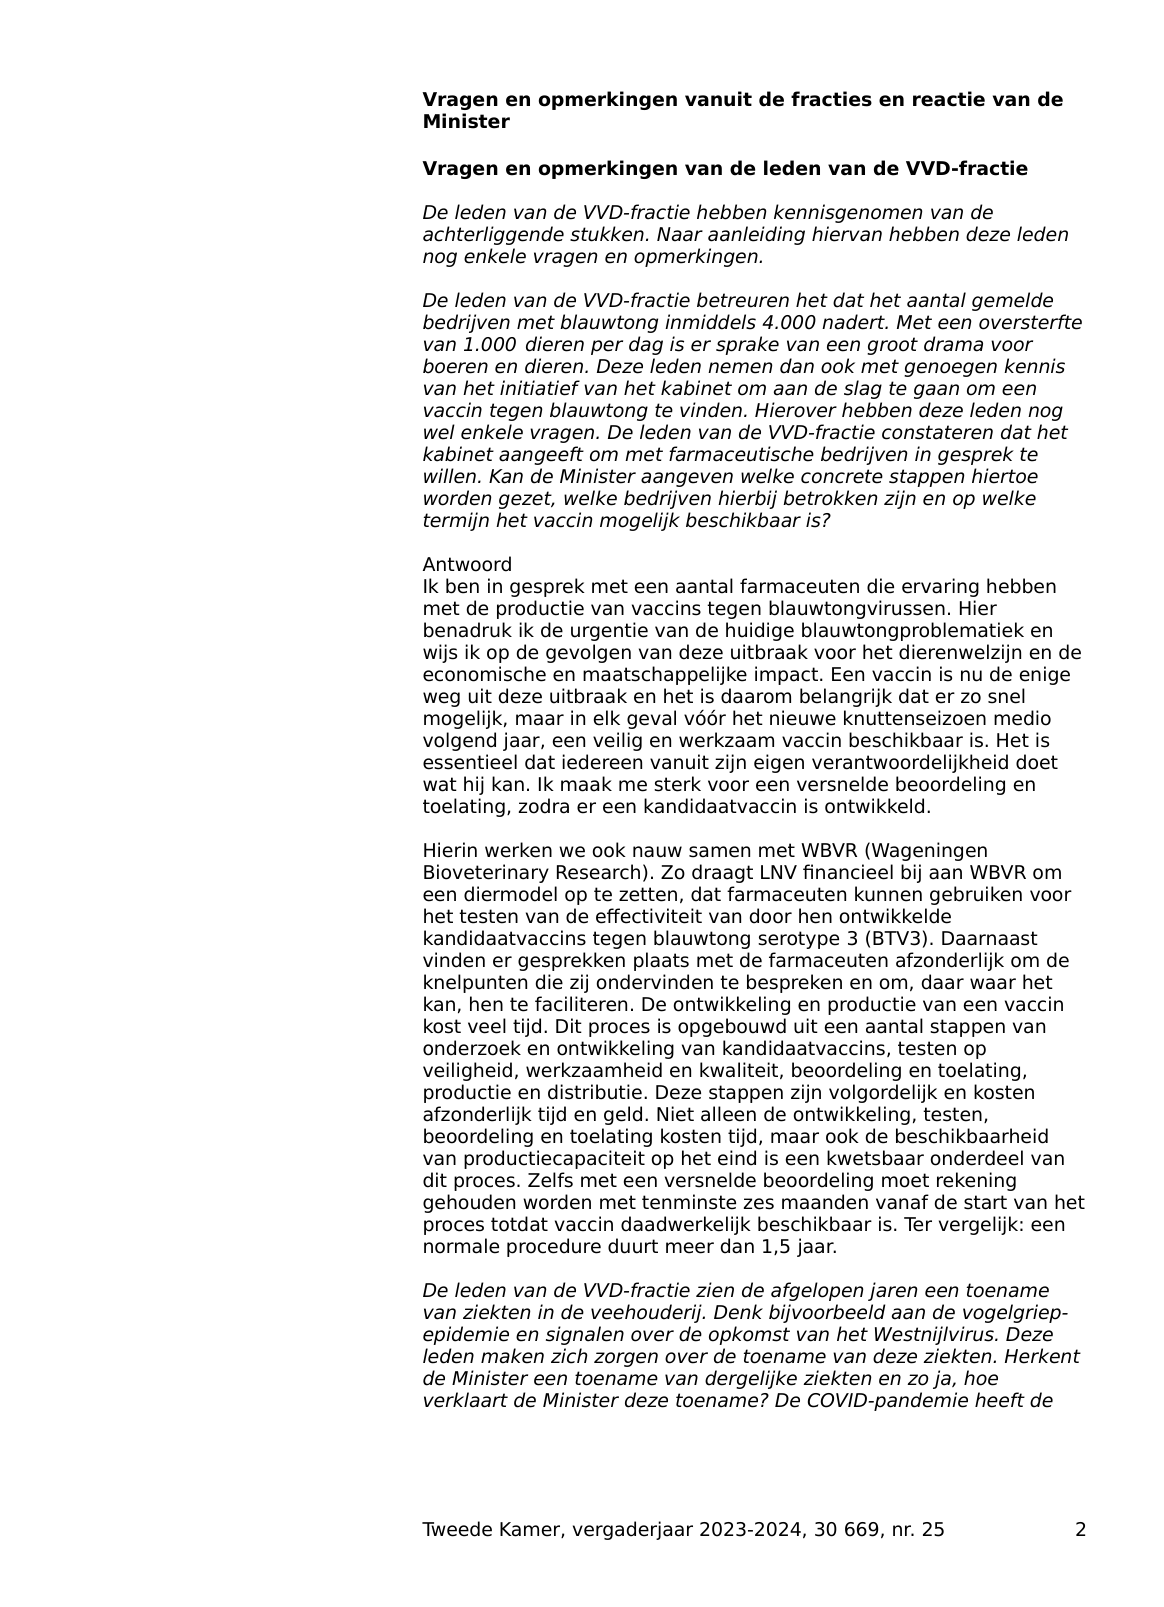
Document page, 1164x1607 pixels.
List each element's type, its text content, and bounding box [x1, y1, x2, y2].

text De leden van de VVD-fractie betreuren het dat het aantal gemelde bedrijven met blauwtong inmiddels 4.000 nadert. Met een oversterfte van 1.000 dieren per dag is er sprake van een groot drama voor boeren en dieren. Deze leden nemen dan ook met genoegen kennis van het initiatief van het kabinet om aan de slag te gaan om een vaccin tegen blauwtong te vinden. Hierover hebben deze leden nog wel enkele vragen. De leden van de VVD-fractie constateren dat het kabinet aangeeft om met farmaceutische bedrijven in gesprek te willen. Kan de Minister aangeven welke concrete stappen hiertoe worden gezet, welke bedrijven hierbij betrokken zijn en op welke termijn het vaccin mogelijk beschikbaar is? [422, 290, 1087, 532]
text Antwoord [422, 554, 1087, 576]
text Hierin werken we ook nauw samen met WBVR (Wageningen Bioveterinary Research). Zo draagt LNV financieel bij aan WBVR om een diermodel op te zetten, dat farmaceuten kunnen gebruiken voor het testen van de effectiviteit van door hen ontwikkelde kandidaatvaccins tegen blauwtong serotype 3 (BTV3). Daarnaast vinden er gesprekken plaats met de farmaceuten afzonderlijk om de knelpunten die zij ondervinden te bespreken en om, daar waar het kan, hen te faciliteren. De ontwikkeling en productie van een vaccin kost veel tijd. Dit proces is opgebouwd uit een aantal stappen van onderzoek en ontwikkeling van kandidaatvaccins, testen op veiligheid, werkzaamheid en kwaliteit, beoordeling en toelating, productie en distributie. Deze stappen zijn volgordelijk en kosten afzonderlijk tijd en geld. Niet alleen de ontwikkeling, testen, beoordeling en toelating kosten tijd, maar ook de beschikbaarheid van productiecapaciteit op het eind is een kwetsbaar onderdeel van dit proces. Zelfs met een versnelde beoordeling moet rekening gehouden worden met tenminste zes maanden vanaf de start van het proces totdat vaccin daadwerkelijk beschikbaar is. Ter vergelijk: een normale procedure duurt meer dan 1,5 jaar. [422, 840, 1087, 1258]
subtitle Vragen en opmerkingen van de leden van de VVD-fractie [422, 158, 1087, 180]
text De leden van de VVD-fractie zien de afgelopen jaren een toename van ziekten in de veehouderij. Denk bijvoorbeeld aan de vogelgriep-epidemie en signalen over de opkomst van het Westnijlvirus. Deze leden maken zich zorgen over de toename van deze ziekten. Herkent de Minister een toename van dergelijke ziekten en zo ja, hoe verklaart de Minister deze toename? De COVID-pandemie heeft de [422, 1280, 1087, 1412]
text De leden van de VVD-fractie hebben kennisgenomen van de achterliggende stukken. Naar aanleiding hiervan hebben deze leden nog enkele vragen en opmerkingen. [422, 202, 1087, 268]
subtitle Vragen en opmerkingen vanuit de fracties en reactie van de Minister [422, 89, 1087, 133]
text Ik ben in gesprek met een aantal farmaceuten die ervaring hebben met de productie van vaccins tegen blauwtongvirussen. Hier benadruk ik de urgentie van de huidige blauwtongproblematiek en wijs ik op de gevolgen van deze uitbraak voor het dierenwelzijn en de economische en maatschappelijke impact. Een vaccin is nu de enige weg uit deze uitbraak en het is daarom belangrijk dat er zo snel mogelijk, maar in elk geval vóór het nieuwe knuttenseizoen medio volgend jaar, een veilig en werkzaam vaccin beschikbaar is. Het is essentieel dat iedereen vanuit zijn eigen verantwoordelijkheid doet wat hij kan. Ik maak me sterk voor een versnelde beoordeling en toelating, zodra er een kandidaatvaccin is ontwikkeld. [422, 576, 1087, 818]
